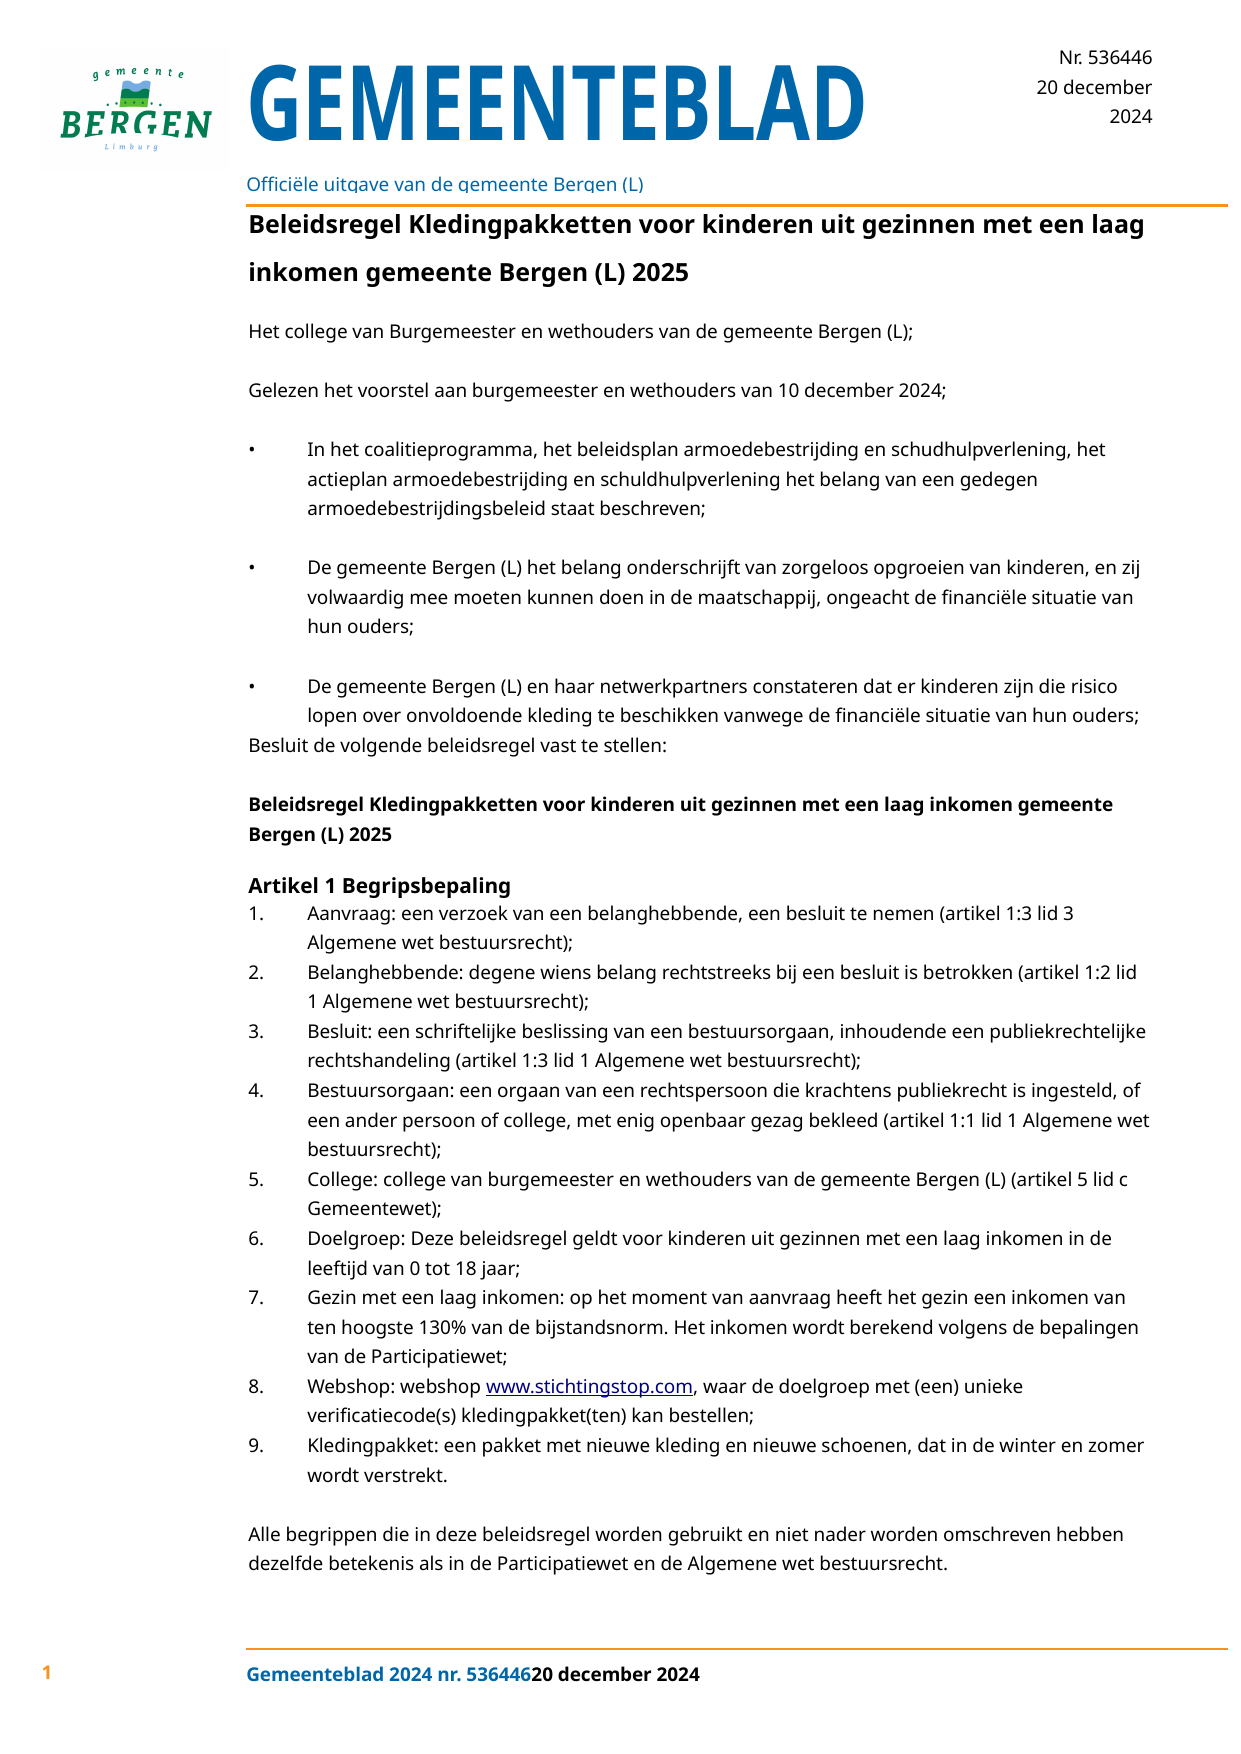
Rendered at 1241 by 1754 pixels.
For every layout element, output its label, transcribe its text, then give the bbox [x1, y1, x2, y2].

picture [41, 47, 231, 172]
list In het coalitieprogramma, het beleidsplan armoedebestrijding en schudhulpverlening, het actieplan armoedebestrijding en schuldhulpverlening het belang van een gedegen armoedebestrijdingsbeleid staat beschreven; [248, 436, 1152, 521]
list Webshop: webshop www.stichtingstop.com, waar de doelgroep met (een) unieke verificatiecode(s) kledingpakket(ten) kan bestellen; [248, 1373, 1152, 1428]
text Beleidsregel Kledingpakketten voor kinderen uit gezinnen met een laag inkomen gemeente Bergen (L) 2025 [248, 791, 1152, 847]
text Besluit de volgende beleidsregel vast te stellen: [248, 732, 1152, 758]
list Besluit: een schriftelijke beslissing van een bestuursorgaan, inhoudende een publiekrechtelijke rechtshandeling (artikel 1:3 lid 1 Algemene wet bestuursrecht); [248, 1018, 1152, 1073]
list De gemeente Bergen (L) het belang onderschrijft van zorgeloos opgroeien van kinderen, en zij volwaardig mee moeten kunnen doen in de maatschappij, ongeacht de financiële situatie van hun ouders; [248, 554, 1152, 639]
list Belanghebbende: degene wiens belang rechtstreeks bij een besluit is betrokken (artikel 1:2 lid 1 Algemene wet bestuursrecht); [248, 959, 1152, 1014]
text Gelezen het voorstel aan burgemeester en wethouders van 10 december 2024; [248, 377, 1152, 403]
list Gezin met een laag inkomen: op het moment van aanvraag heeft het gezin een inkomen van ten hoogste 130% van de bijstandsnorm. Het inkomen wordt berekend volgens de bepalingen van de Participatiewet; [248, 1284, 1152, 1369]
text Het college van Burgemeester en wethouders van de gemeente Bergen (L); [248, 318, 1152, 344]
text Beleidsregel Kledingpakketten voor kinderen uit gezinnen met een laag inkomen gemeente Bergen (L) 2025 [248, 207, 1152, 288]
list Bestuursorgaan: een orgaan van een rechtspersoon die krachtens publiekrecht is ingesteld, of een ander persoon of college, met enig openbaar gezag bekleed (artikel 1:1 lid 1 Algemene wet bestuursrecht); [248, 1077, 1152, 1162]
list Kledingpakket: een pakket met nieuwe kleding en nieuwe schoenen, dat in de winter en zomer wordt verstrekt. [248, 1432, 1152, 1487]
list Aanvraag: een verzoek van een belanghebbende, een besluit te nemen (artikel 1:3 lid 3 Algemene wet bestuursrecht); [248, 900, 1152, 955]
text Artikel 1 Begripsbepaling [248, 871, 1152, 900]
text Alle begrippen die in deze beleidsregel worden gebruikt en niet nader worden omschreven hebben dezelfde betekenis als in de Participatiewet en de Algemene wet bestuursrecht. [248, 1521, 1152, 1576]
list College: college van burgemeester en wethouders van de gemeente Bergen (L) (artikel 5 lid c Gemeentewet); [248, 1166, 1152, 1221]
list De gemeente Bergen (L) en haar netwerkpartners constateren dat er kinderen zijn die risico lopen over onvoldoende kleding te beschikken vanwege de financiële situatie van hun ouders; [248, 673, 1152, 728]
list Doelgroep: Deze beleidsregel geldt voor kinderen uit gezinnen met een laag inkomen in de leeftijd van 0 tot 18 jaar; [248, 1225, 1152, 1280]
